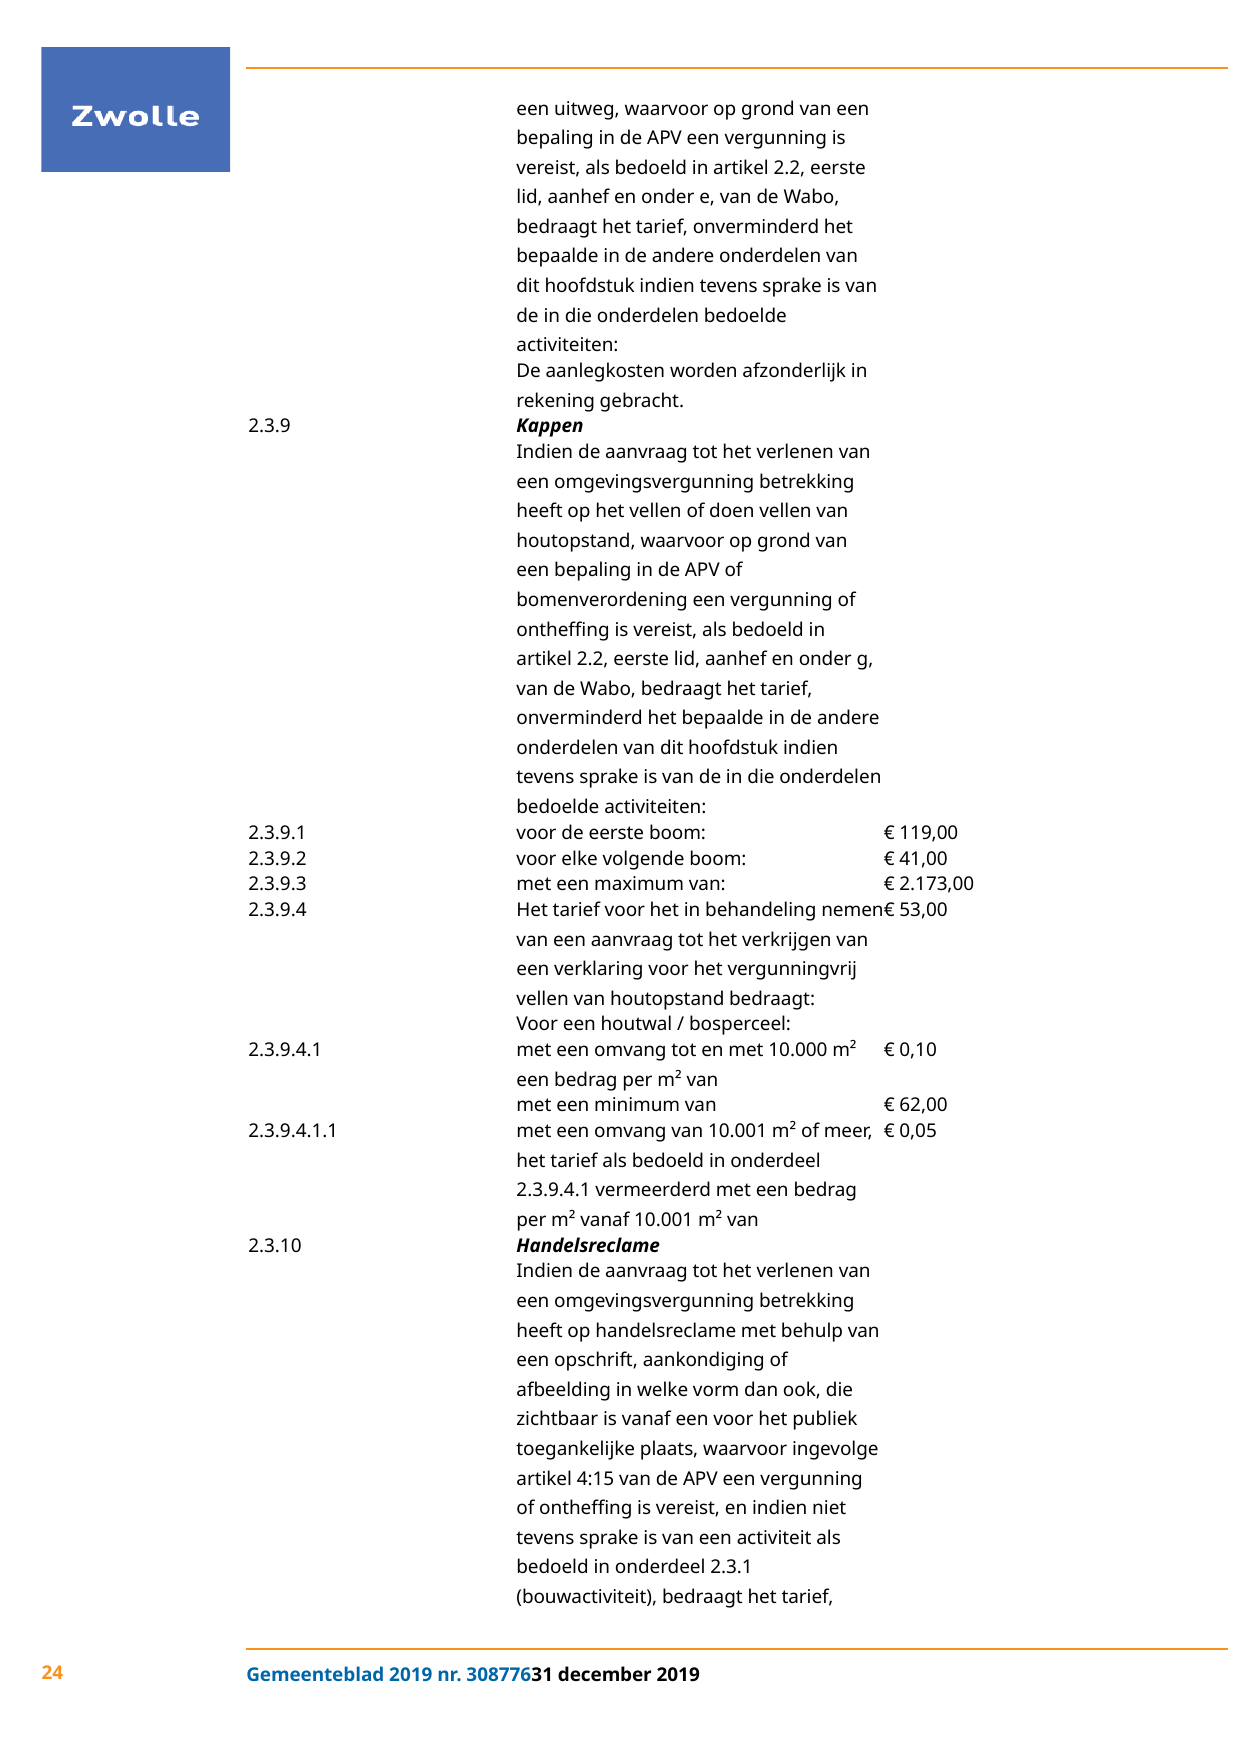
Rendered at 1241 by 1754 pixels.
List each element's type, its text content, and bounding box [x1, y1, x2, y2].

table_cell [248, 1011, 516, 1036]
table_cell 2.3.9.3 [248, 870, 516, 896]
table_cell een uitweg, waarvoor op grond van een bepaling in de APV een vergunning is vereist, als bedoeld in artikel 2.2, eerste lid, aanhef en onder e, van de Wabo, bedraagt het tarief, onverminderd het bepaalde in de andere onderdelen van dit hoofdstuk indien tevens sprake is van de in die onderdelen bedoelde activiteiten: [516, 95, 883, 357]
table_cell € 53,00 [884, 896, 1152, 1011]
table_cell 2.3.10 [248, 1232, 516, 1258]
table_cell 2.3.9.2 [248, 845, 516, 870]
table_cell [248, 95, 516, 357]
table_cell voor elke volgende boom: [516, 845, 883, 870]
table_cell 2.3.9.1 [248, 819, 516, 845]
table_cell [248, 1258, 516, 1609]
table_cell [248, 438, 516, 819]
table_cell € 119,00 [884, 819, 1152, 845]
table_cell 2.3.9.4.1 [248, 1036, 516, 1092]
table_cell voor de eerste boom: [516, 819, 883, 845]
table_cell Indien de aanvraag tot het verlenen van een omgevingsvergunning betrekking heeft op het vellen of doen vellen van houtopstand, waarvoor op grond van een bepaling in de APV of bomenverordening een vergunning of ontheffing is vereist, als bedoeld in artikel 2.2, eerste lid, aanhef en onder g, van de Wabo, bedraagt het tarief, onverminderd het bepaalde in de andere onderdelen van dit hoofdstuk indien tevens sprake is van de in die onderdelen bedoelde activiteiten: [516, 438, 883, 819]
table_cell Handelsreclame [516, 1232, 883, 1258]
picture [41, 47, 231, 172]
table_cell € 2.173,00 [884, 870, 1152, 896]
table_cell [884, 413, 1152, 438]
table_cell Indien de aanvraag tot het verlenen van een omgevingsvergunning betrekking heeft op handelsreclame met behulp van een opschrift, aankondiging of afbeelding in welke vorm dan ook, die zichtbaar is vanaf een voor het publiek toegankelijke plaats, waarvoor ingevolge artikel 4:15 van de APV een vergunning of ontheffing is vereist, en indien niet tevens sprake is van een activiteit als bedoeld in onderdeel 2.3.1 (bouwactiviteit), bedraagt het tarief, [516, 1258, 883, 1609]
table_cell € 41,00 [884, 845, 1152, 870]
table_cell [884, 438, 1152, 819]
table_cell [884, 1011, 1152, 1036]
table_cell 2.3.9.4 [248, 896, 516, 1011]
table_cell € 0,05 [884, 1118, 1152, 1232]
table_cell De aanlegkosten worden afzonderlijk in rekening gebracht. [516, 357, 883, 412]
table_cell [884, 1258, 1152, 1609]
table_cell [248, 1092, 516, 1117]
table_cell met een maximum van: [516, 870, 883, 896]
table_cell [884, 95, 1152, 357]
table_cell Kappen [516, 413, 883, 438]
table_cell [884, 1232, 1152, 1258]
table_cell 2.3.9 [248, 413, 516, 438]
table_cell 2.3.9.4.1.1 [248, 1118, 516, 1232]
table_cell € 0,10 [884, 1036, 1152, 1092]
table_cell met een omvang van 10.001 m² of meer, het tarief als bedoeld in onderdeel 2.3.9.4.1 vermeerderd met een bedrag per m² vanaf 10.001 m² van [516, 1118, 883, 1232]
table_cell Voor een houtwal / bosperceel: [516, 1011, 883, 1036]
table_cell met een minimum van [516, 1092, 883, 1117]
table_cell Het tarief voor het in behandeling nemen van een aanvraag tot het verkrijgen van een verklaring voor het vergunningvrij vellen van houtopstand bedraagt: [516, 896, 883, 1011]
table_cell met een omvang tot en met 10.000 m² een bedrag per m² van [516, 1036, 883, 1092]
table_cell [248, 357, 516, 412]
table_cell € 62,00 [884, 1092, 1152, 1117]
table_cell [884, 357, 1152, 412]
